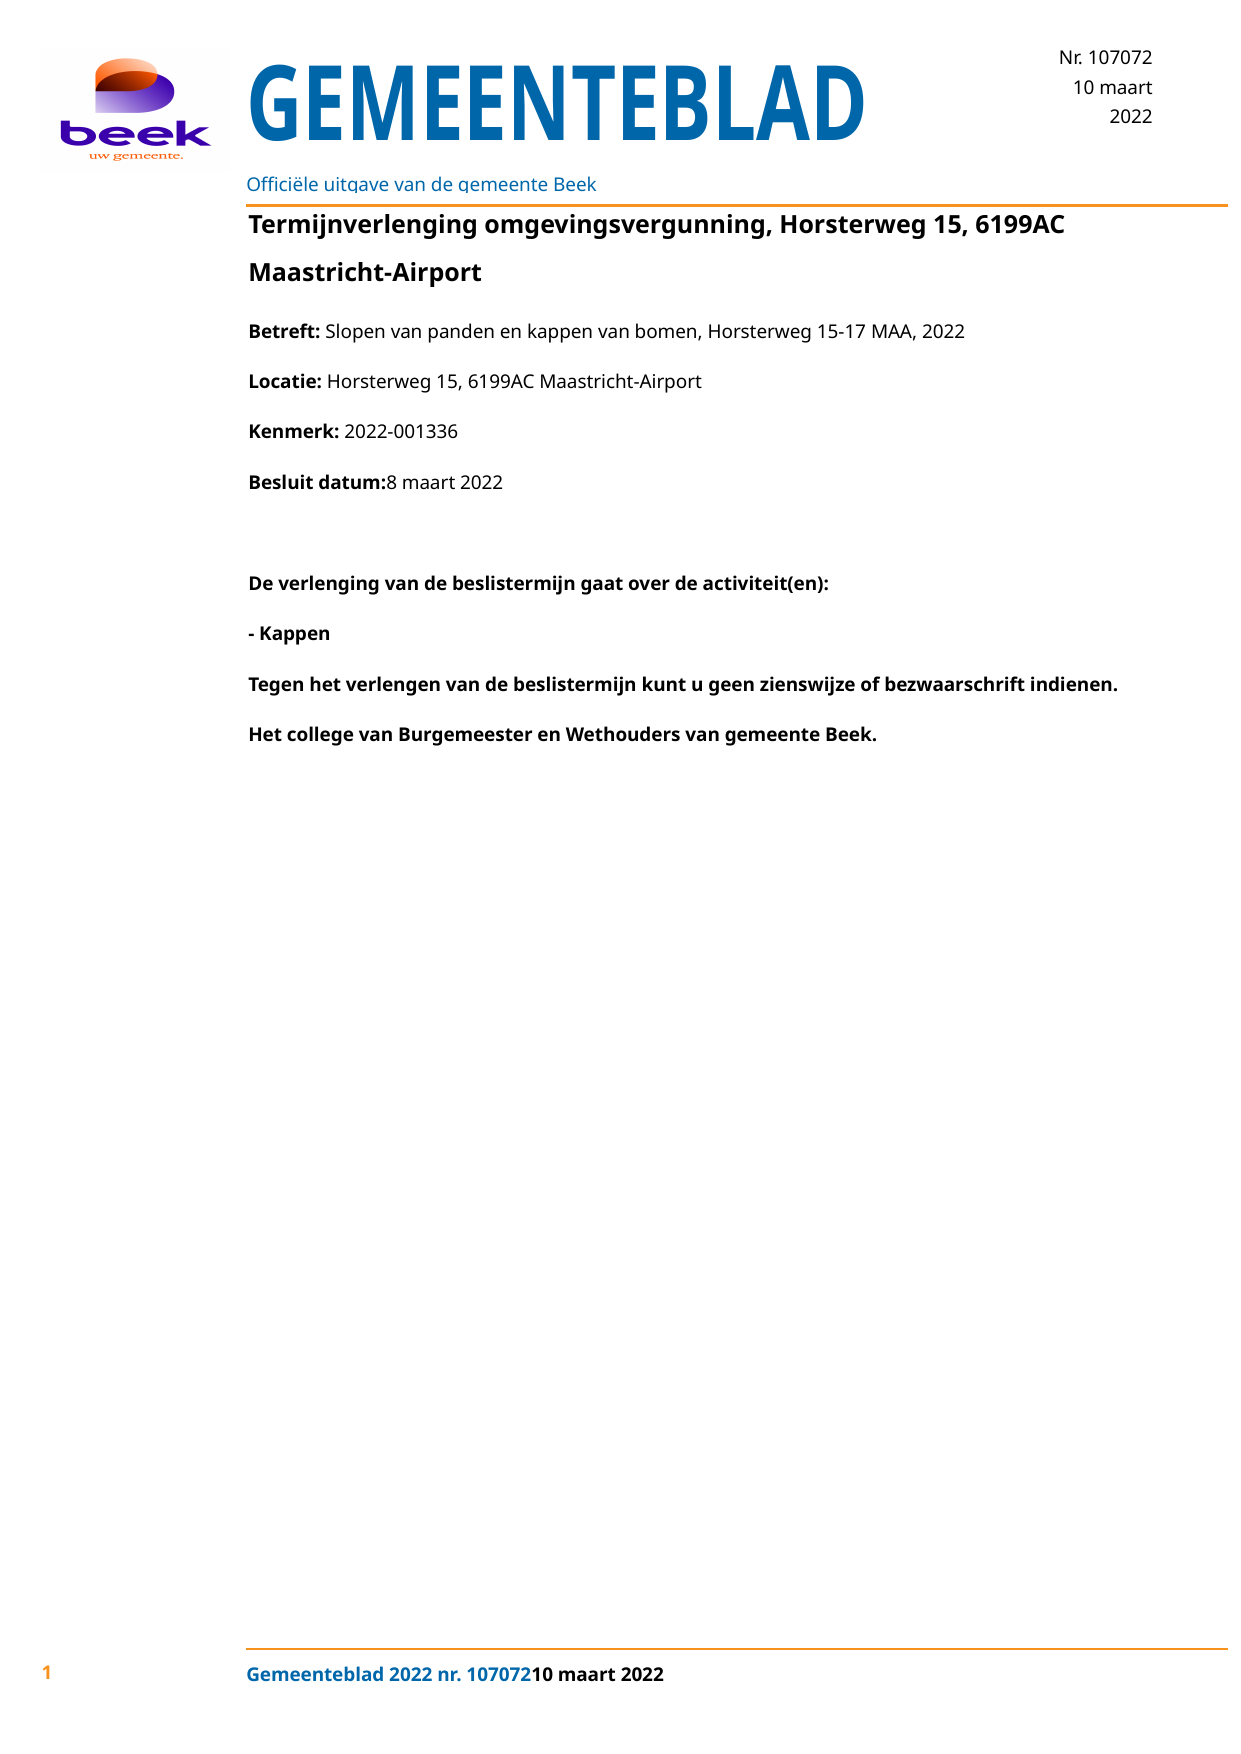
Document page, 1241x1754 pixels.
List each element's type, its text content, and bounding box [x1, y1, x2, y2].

text Betreft: Slopen van panden en kappen van bomen, Horsterweg 15-17 MAA, 2022 [248, 318, 1152, 344]
text Locatie: Horsterweg 15, 6199AC Maastricht-Airport [248, 368, 1152, 394]
text Het college van Burgemeester en Wethouders van gemeente Beek. [248, 721, 1152, 747]
text Kenmerk: 2022-001336 [248, 419, 1152, 444]
text Termijnverlenging omgevingsvergunning, Horsterweg 15, 6199AC Maastricht-Airport [248, 207, 1152, 288]
text Besluit datum:8 maart 2022 [248, 469, 1152, 495]
picture [41, 47, 231, 172]
text - Kappen [248, 620, 1152, 646]
text Tegen het verlengen van de beslistermijn kunt u geen zienswijze of bezwaarschrift indienen. [248, 671, 1152, 697]
text De verlenging van de beslistermijn gaat over de activiteit(en): [248, 570, 1152, 596]
